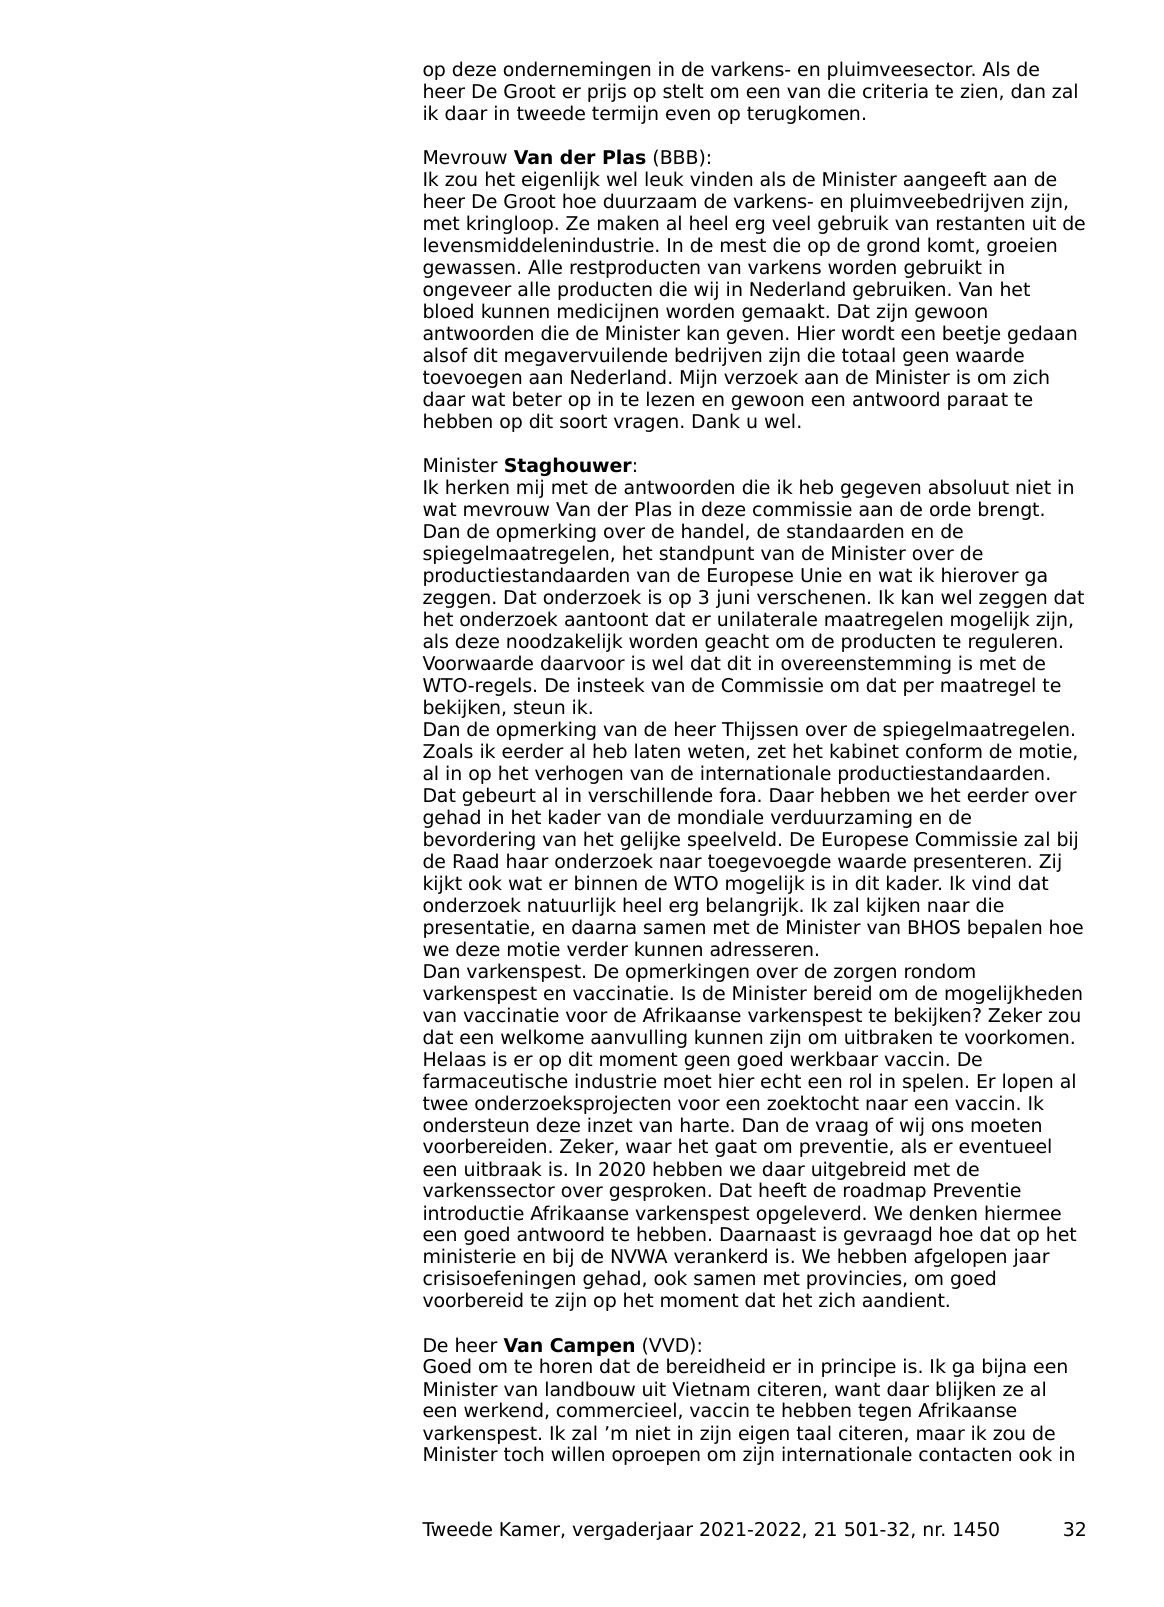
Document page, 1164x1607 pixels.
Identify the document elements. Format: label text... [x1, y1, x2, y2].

text Ik zou het eigenlijk wel leuk vinden als de Minister aangeeft aan de heer De Groot hoe duurzaam de varkens- en pluimveebedrijven zijn, met kringloop. Ze maken al heel erg veel gebruik van restanten uit de levensmiddelenindustrie. In de mest die op de grond komt, groeien gewassen. Alle restproducten van varkens worden gebruikt in ongeveer alle producten die wij in Nederland gebruiken. Van het bloed kunnen medicijnen worden gemaakt. Dat zijn gewoon antwoorden die de Minister kan geven. Hier wordt een beetje gedaan alsof dit megavervuilende bedrijven zijn die totaal geen waarde toevoegen aan Nederland. Mijn verzoek aan de Minister is om zich daar wat beter op in te lezen en gewoon een antwoord paraat te hebben op dit soort vragen. Dank u wel. [422, 169, 1087, 433]
text Mevrouw Van der Plas (BBB): [422, 147, 1087, 169]
text Dan de opmerking over de handel, de standaarden en de spiegelmaatregelen, het standpunt van de Minister over de productiestandaarden van de Europese Unie en wat ik hierover ga zeggen. Dat onderzoek is op 3 juni verschenen. Ik kan wel zeggen dat het onderzoek aantoont dat er unilaterale maatregelen mogelijk zijn, als deze noodzakelijk worden geacht om de producten te reguleren. Voorwaarde daarvoor is wel dat dit in overeenstemming is met de WTO-regels. De insteek van de Commissie om dat per maatregel te bekijken, steun ik. [422, 521, 1087, 719]
text op deze ondernemingen in de varkens- en pluimveesector. Als de heer De Groot er prijs op stelt om een van die criteria te zien, dan zal ik daar in tweede termijn even op terugkomen. [422, 59, 1087, 125]
text Dan varkenspest. De opmerkingen over de zorgen rondom varkenspest en vaccinatie. Is de Minister bereid om de mogelijkheden van vaccinatie voor de Afrikaanse varkenspest te bekijken? Zeker zou dat een welkome aanvulling kunnen zijn om uitbraken te voorkomen. Helaas is er op dit moment geen goed werkbaar vaccin. De farmaceutische industrie moet hier echt een rol in spelen. Er lopen al twee onderzoeksprojecten voor een zoektocht naar een vaccin. Ik ondersteun deze inzet van harte. Dan de vraag of wij ons moeten voorbereiden. Zeker, waar het gaat om preventie, als er eventueel een uitbraak is. In 2020 hebben we daar uitgebreid met de varkenssector over gesproken. Dat heeft de roadmap Preventie introductie Afrikaanse varkenspest opgeleverd. We denken hiermee een goed antwoord te hebben. Daarnaast is gevraagd hoe dat op het ministerie en bij de NVWA verankerd is. We hebben afgelopen jaar crisisoefeningen gehad, ook samen met provincies, om goed voorbereid te zijn op het moment dat het zich aandient. [422, 961, 1087, 1312]
text Minister Staghouwer: [422, 455, 1087, 477]
text Dan de opmerking van de heer Thijssen over de spiegelmaatregelen. Zoals ik eerder al heb laten weten, zet het kabinet conform de motie, al in op het verhogen van de internationale productiestandaarden. Dat gebeurt al in verschillende fora. Daar hebben we het eerder over gehad in het kader van de mondiale verduurzaming en de bevordering van het gelijke speelveld. De Europese Commissie zal bij de Raad haar onderzoek naar toegevoegde waarde presenteren. Zij kijkt ook wat er binnen de WTO mogelijk is in dit kader. Ik vind dat onderzoek natuurlijk heel erg belangrijk. Ik zal kijken naar die presentatie, en daarna samen met de Minister van BHOS bepalen hoe we deze motie verder kunnen adresseren. [422, 719, 1087, 961]
text Ik herken mij met de antwoorden die ik heb gegeven absoluut niet in wat mevrouw Van der Plas in deze commissie aan de orde brengt. [422, 477, 1087, 521]
text De heer Van Campen (VVD): [422, 1334, 1087, 1356]
text Goed om te horen dat de bereidheid er in principe is. Ik ga bijna een Minister van landbouw uit Vietnam citeren, want daar blijken ze al een werkend, commercieel, vaccin te hebben tegen Afrikaanse varkenspest. Ik zal ’m niet in zijn eigen taal citeren, maar ik zou de Minister toch willen oproepen om zijn internationale contacten ook in [422, 1356, 1087, 1466]
